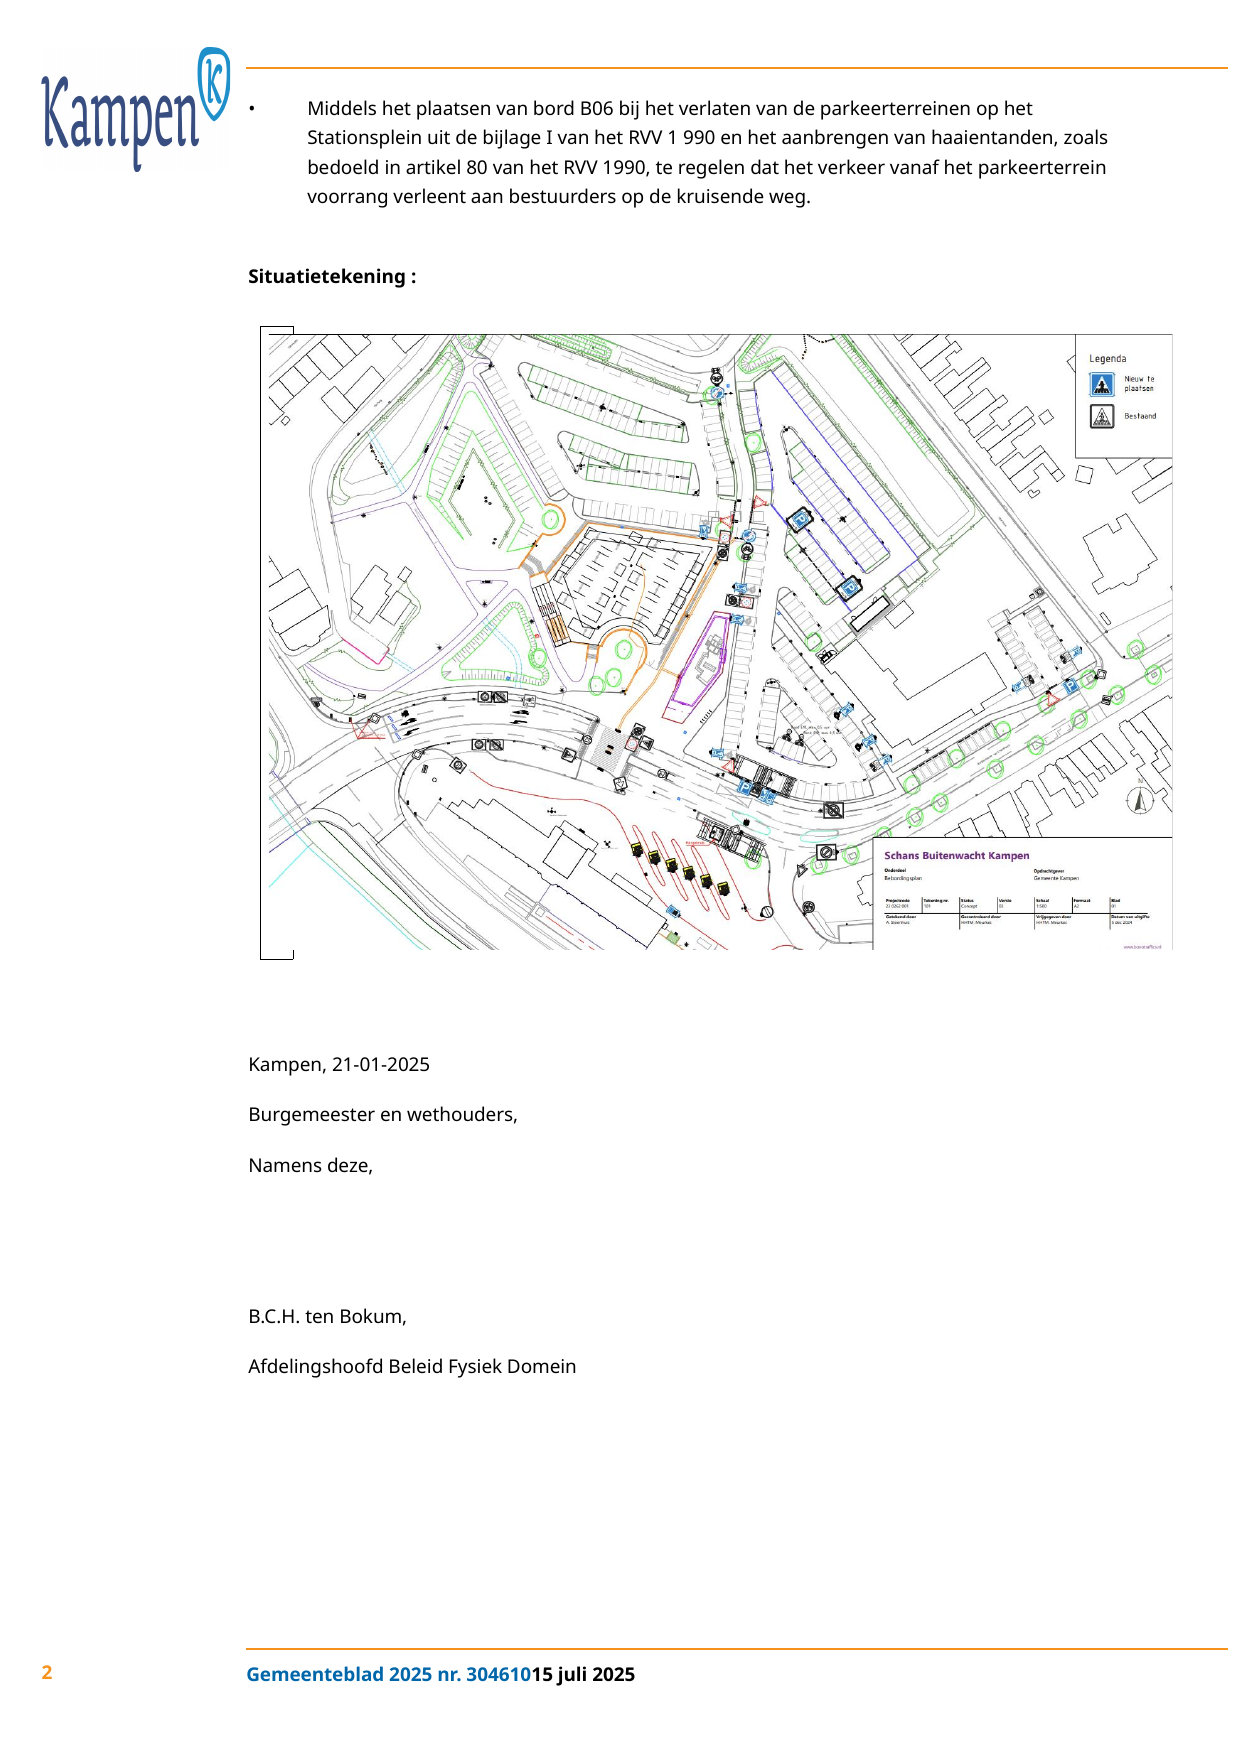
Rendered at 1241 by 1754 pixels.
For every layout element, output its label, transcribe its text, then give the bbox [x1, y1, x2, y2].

text Kampen, 21-01-2025 [248, 1051, 1152, 1077]
list Middels het plaatsen van bord B06 bij het verlaten van de parkeerterreinen op het Stationsplein uit de bijlage I van het RVV 1 990 en het aanbrengen van haaientanden, zoals bedoeld in artikel 80 van het RVV 1990, te regelen dat het verkeer vanaf het parkeerterrein voorrang verleent aan bestuurders op de kruisende weg. [248, 95, 1152, 209]
picture [268, 334, 1173, 950]
text Namens deze, [248, 1152, 1152, 1178]
text B.C.H. ten Bokum, [248, 1303, 1152, 1329]
text Situatietekening : [248, 263, 1152, 289]
text Afdelingshoofd Beleid Fysiek Domein [248, 1354, 1152, 1379]
text Burgemeester en wethouders, [248, 1102, 1152, 1127]
picture [41, 47, 231, 172]
